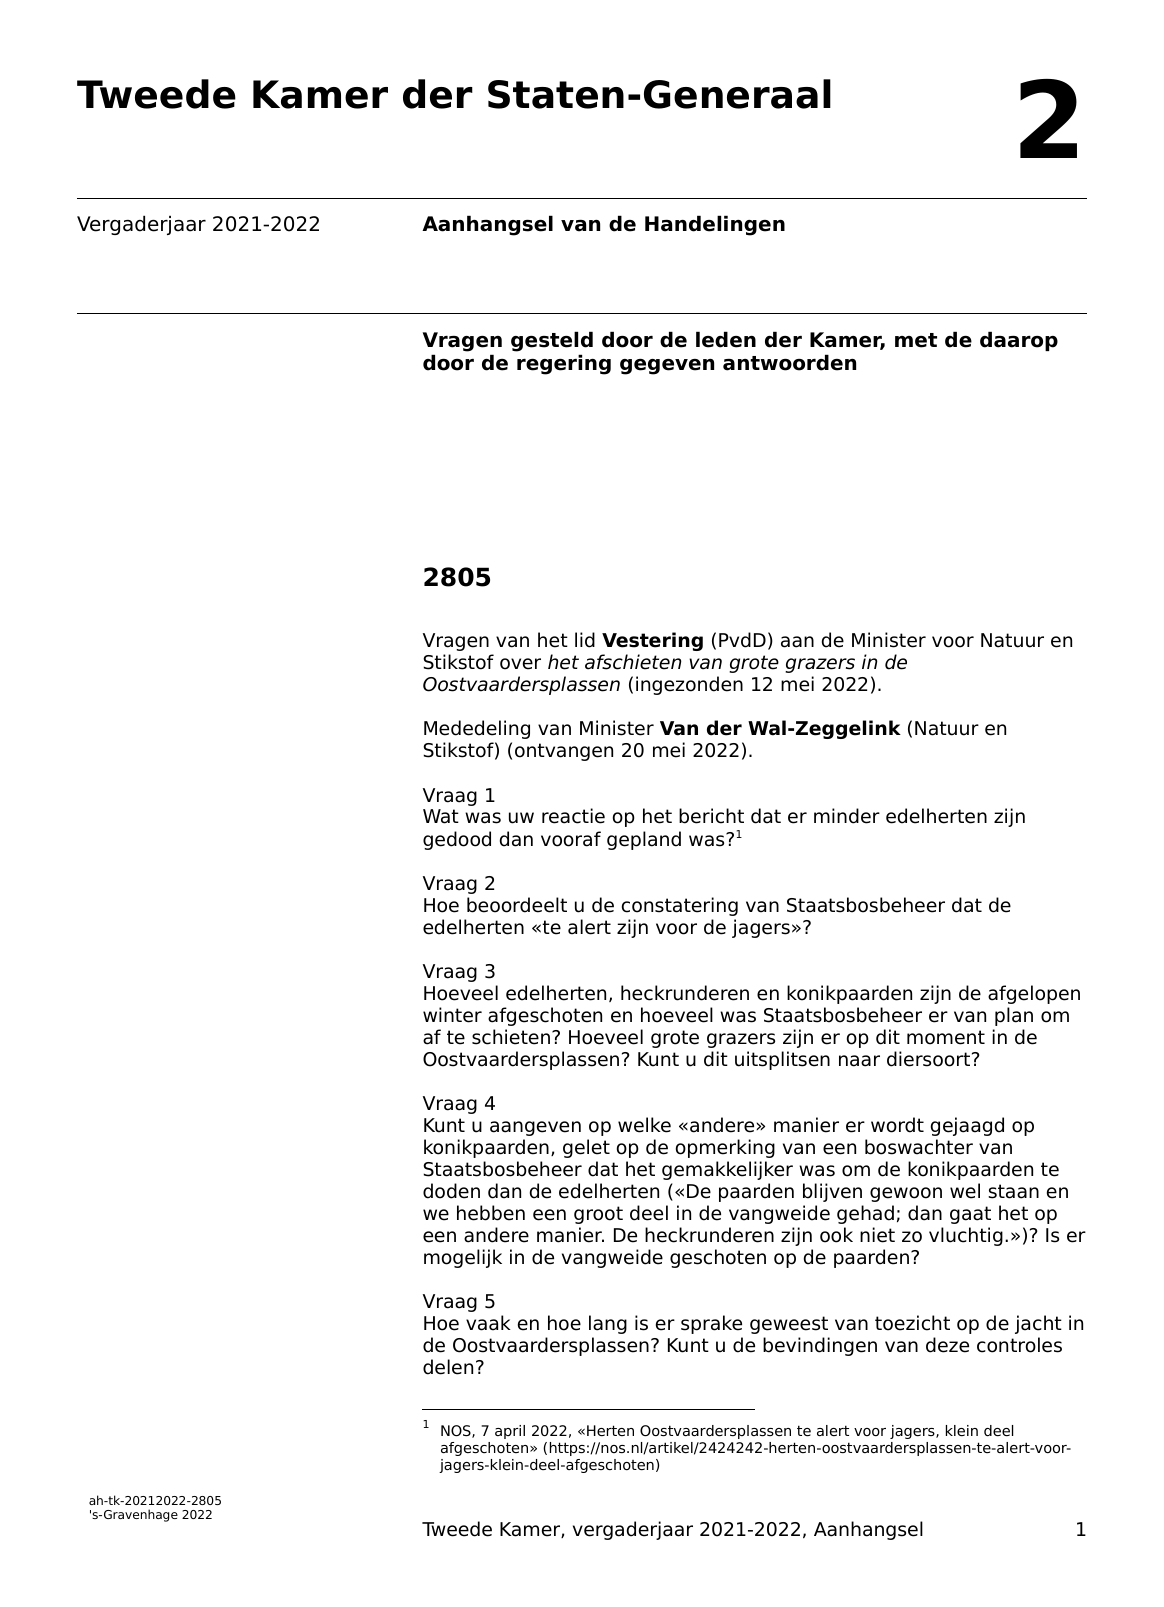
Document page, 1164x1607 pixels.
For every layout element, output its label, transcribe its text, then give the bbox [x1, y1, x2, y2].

text Vragen van het lid Vestering (PvdD) aan de Minister voor Natuur en Stikstof over het afschieten van grote grazers in de Oostvaardersplassen (ingezonden 12 mei 2022). [422, 630, 1087, 696]
text Vraag 4 [422, 1093, 1087, 1115]
table_header Tweede Kamer der Staten-Generaal [77, 59, 886, 198]
text Hoeveel edelherten, heckrunderen en konikpaarden zijn de afgelopen winter afgeschoten en hoeveel was Staatsbosbeheer er van plan om af te schieten? Hoeveel grote grazers zijn er op dit moment in de Oostvaardersplassen? Kunt u dit uitsplitsen naar diersoort? [422, 983, 1087, 1071]
text Wat was uw reactie op het bericht dat er minder edelherten zijn gedood dan vooraf gepland was? [422, 806, 1087, 850]
table_cell Vragen gesteld door de leden der Kamer, met de daarop door de regering gegeven antwoorden [422, 314, 1087, 375]
text Vraag 3 [422, 961, 1087, 983]
text Vraag 1 [422, 784, 1087, 806]
text 's-Gravenhage 2022 [88, 1508, 323, 1522]
text Hoe vaak en hoe lang is er sprake geweest van toezicht op de jacht in de Oostvaardersplassen? Kunt u de bevindingen van deze controles delen? [422, 1313, 1087, 1379]
text NOS, 7 april 2022, «Herten Oostvaardersplassen te alert voor jagers, klein deel afgeschoten» (https://nos.nl/artikel/2424242-herten-oostvaardersplassen-te-alert-voor-jagers-klein-deel-afgeschoten) [422, 1418, 1087, 1474]
text Mededeling van Minister Van der Wal-Zeggelink (Natuur en Stikstof) (ontvangen 20 mei 2022). [422, 718, 1087, 762]
text Vraag 5 [422, 1291, 1087, 1313]
table_cell Vergaderjaar 2021-2022 [77, 199, 422, 313]
text Hoe beoordeelt u de constatering van Staatsbosbeheer dat de edelherten «te alert zijn voor de jagers»? [422, 894, 1087, 938]
text 2805 [422, 563, 1087, 592]
text ah-tk-20212022-2805 [88, 1494, 323, 1508]
text Kunt u aangeven op welke «andere» manier er wordt gejaagd op konikpaarden, gelet op de opmerking van een boswachter van Staatsbosbeheer dat het gemakkelijker was om de konikpaarden te doden dan de edelherten («De paarden blijven gewoon wel staan en we hebben een groot deel in de vangweide gehad; dan gaat het op een andere manier. De heckrunderen zijn ook niet zo vluchtig.»)? Is er mogelijk in de vangweide geschoten op de paarden? [422, 1115, 1087, 1269]
table_cell Aanhangsel van de Handelingen [422, 199, 1087, 313]
text Vraag 2 [422, 873, 1087, 894]
table_header 2 [886, 59, 1087, 198]
table_cell [77, 314, 422, 375]
